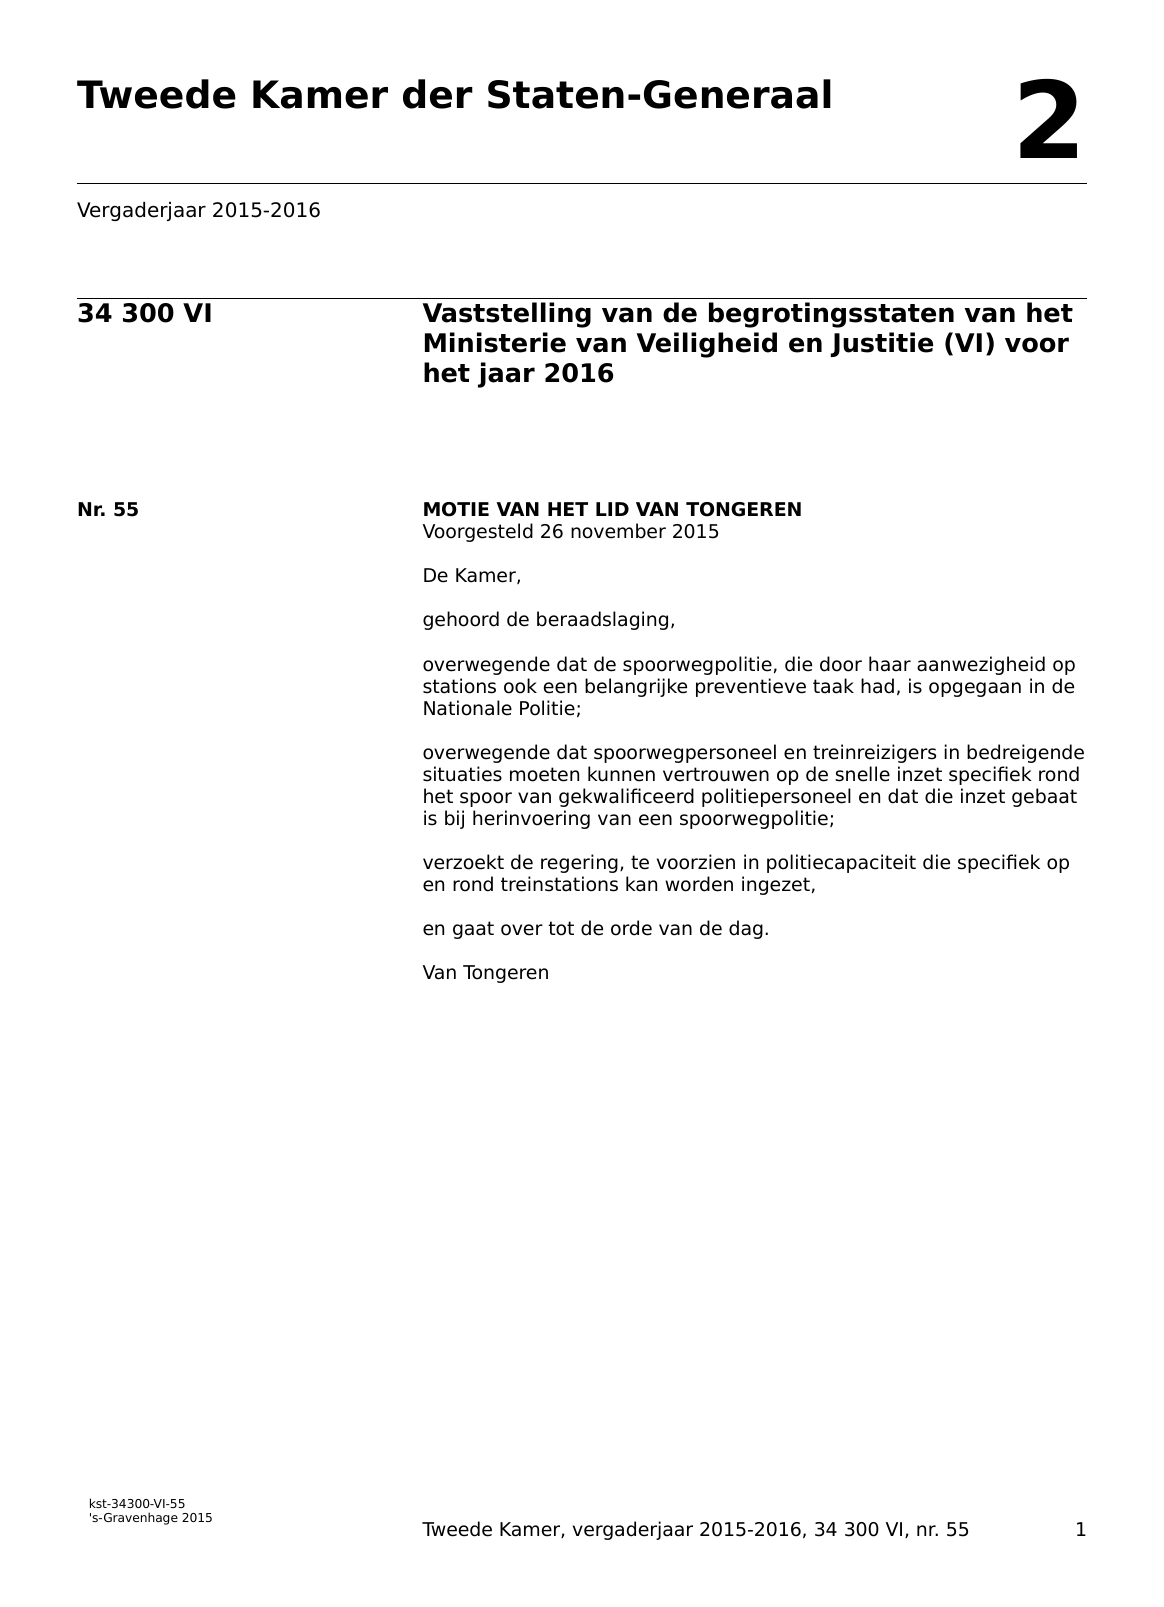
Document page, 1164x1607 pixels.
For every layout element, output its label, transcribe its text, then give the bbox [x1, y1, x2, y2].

subtitle Nr. 55 MOTIE VAN HET LID VAN TONGEREN [77, 499, 1087, 521]
table_header Tweede Kamer der Staten-Generaal [77, 59, 886, 183]
table_cell Vergaderjaar 2015-2016 [77, 184, 1087, 298]
text Van Tongeren [422, 962, 1087, 984]
text verzoekt de regering, te voorzien in politiecapaciteit die specifiek op en rond treinstations kan worden ingezet, [422, 852, 1087, 896]
text en gaat over tot de orde van de dag. [422, 918, 1087, 940]
text gehoord de beraadslaging, [422, 609, 1087, 631]
text 's-Gravenhage 2015 [88, 1511, 323, 1525]
text Voorgesteld 26 november 2015 [422, 521, 1087, 543]
text De Kamer, [422, 565, 1087, 587]
subtitle 34 300 VI Vaststelling van de begrotingsstaten van het Ministerie van Veiligheid en Justitie (VI) voor het jaar 2016 [77, 299, 1087, 388]
table_header 2 [886, 59, 1087, 183]
text overwegende dat de spoorwegpolitie, die door haar aanwezigheid op stations ook een belangrijke preventieve taak had, is opgegaan in de Nationale Politie; [422, 653, 1087, 719]
text kst-34300-VI-55 [88, 1497, 323, 1511]
text overwegende dat spoorwegpersoneel en treinreizigers in bedreigende situaties moeten kunnen vertrouwen op de snelle inzet specifiek rond het spoor van gekwalificeerd politiepersoneel en dat die inzet gebaat is bij herinvoering van een spoorwegpolitie; [422, 742, 1087, 829]
